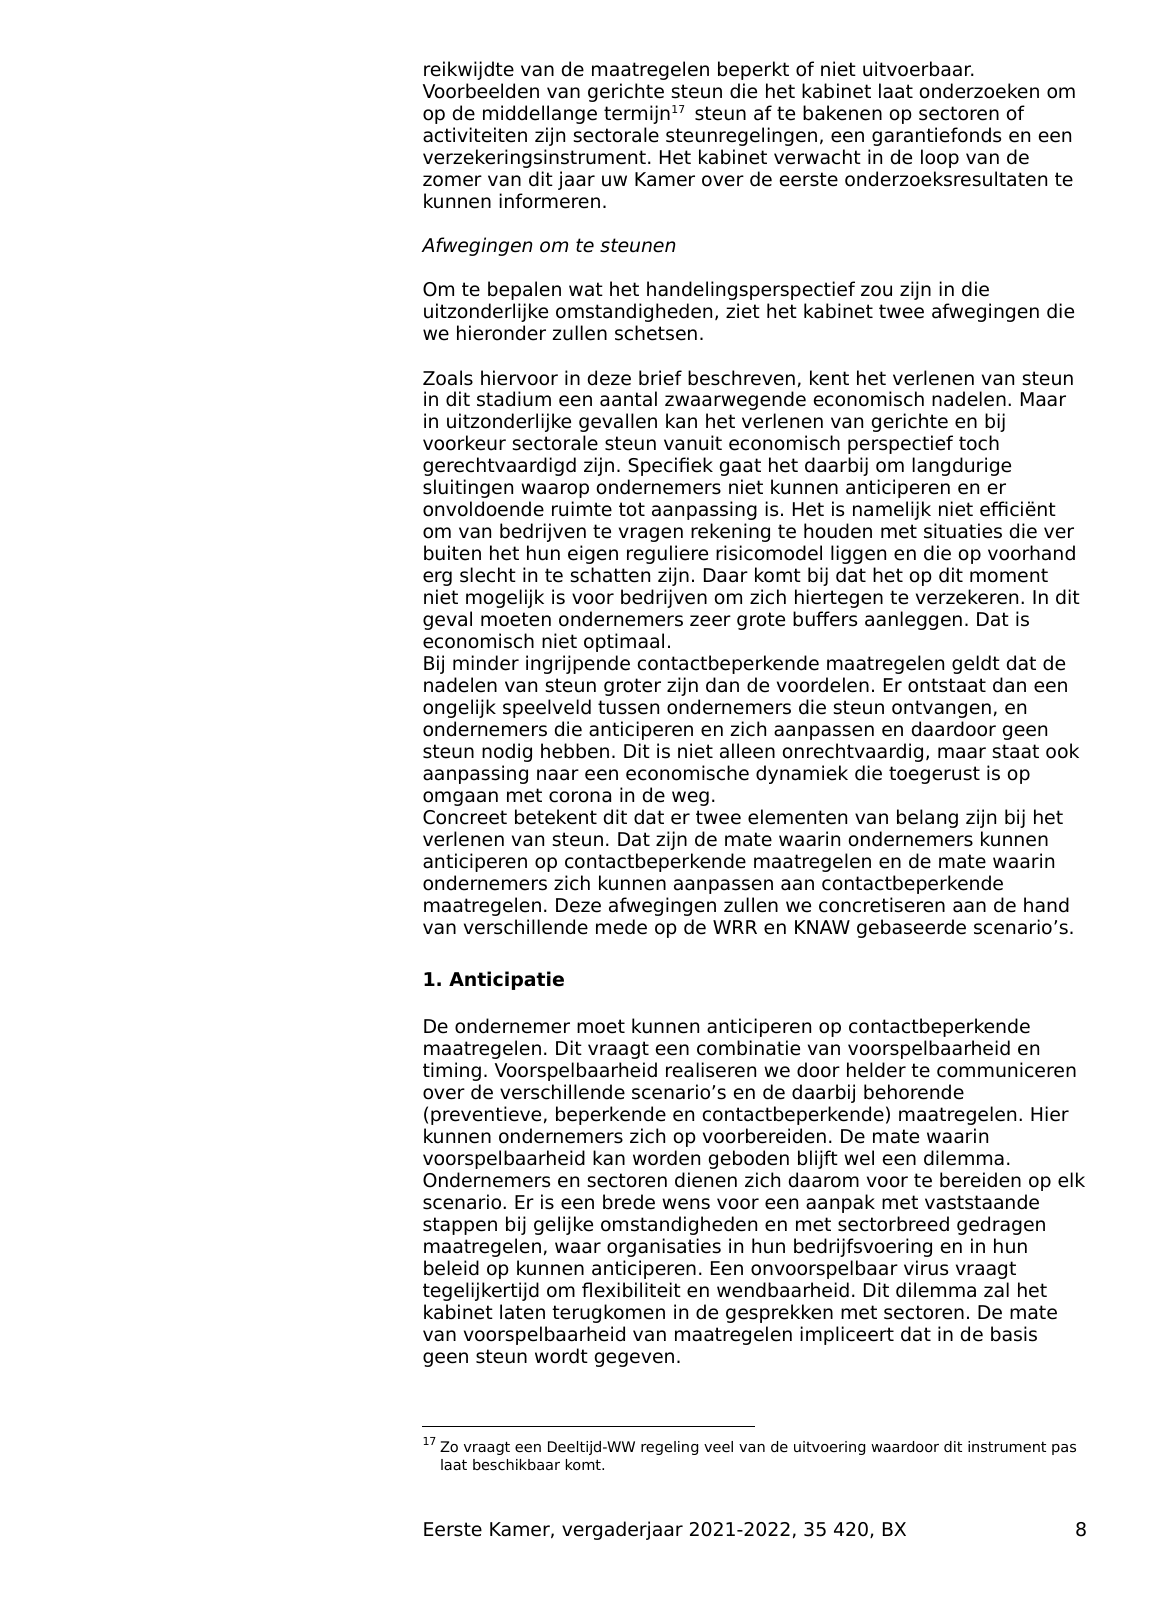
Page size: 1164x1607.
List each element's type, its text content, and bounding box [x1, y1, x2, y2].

text reikwijdte van de maatregelen beperkt of niet uitvoerbaar. Voorbeelden van gerichte steun die het kabinet laat onderzoeken om op de middellange termijn steun af te bakenen op sectoren of activiteiten zijn sectorale steunregelingen, een garantiefonds en een verzekeringsinstrument. Het kabinet verwacht in de loop van de zomer van dit jaar uw Kamer over de eerste onderzoeksresultaten te kunnen informeren. [422, 59, 1087, 213]
subtitle Afwegingen om te steunen [422, 235, 1087, 257]
text Zo vraagt een Deeltijd-WW regeling veel van de uitvoering waardoor dit instrument pas laat beschikbaar komt. [422, 1435, 1087, 1474]
text Bij minder ingrijpende contactbeperkende maatregelen geldt dat de nadelen van steun groter zijn dan de voordelen. Er ontstaat dan een ongelijk speelveld tussen ondernemers die steun ontvangen, en ondernemers die anticiperen en zich aanpassen en daardoor geen steun nodig hebben. Dit is niet alleen onrechtvaardig, maar staat ook aanpassing naar een economische dynamiek die toegerust is op omgaan met corona in de weg. [422, 653, 1087, 807]
text Concreet betekent dit dat er twee elementen van belang zijn bij het verlenen van steun. Dat zijn de mate waarin ondernemers kunnen anticiperen op contactbeperkende maatregelen en de mate waarin ondernemers zich kunnen aanpassen aan contactbeperkende maatregelen. Deze afwegingen zullen we concretiseren aan de hand van verschillende mede op de WRR en KNAW gebaseerde scenario’s. [422, 807, 1087, 939]
text De ondernemer moet kunnen anticiperen op contactbeperkende maatregelen. Dit vraagt een combinatie van voorspelbaarheid en timing. Voorspelbaarheid realiseren we door helder te communiceren over de verschillende scenario’s en de daarbij behorende (preventieve, beperkende en contactbeperkende) maatregelen. Hier kunnen ondernemers zich op voorbereiden. De mate waarin voorspelbaarheid kan worden geboden blijft wel een dilemma. Ondernemers en sectoren dienen zich daarom voor te bereiden op elk scenario. Er is een brede wens voor een aanpak met vaststaande stappen bij gelijke omstandigheden en met sectorbreed gedragen maatregelen, waar organisaties in hun bedrijfsvoering en in hun beleid op kunnen anticiperen. Een onvoorspelbaar virus vraagt tegelijkertijd om flexibiliteit en wendbaarheid. Dit dilemma zal het kabinet laten terugkomen in de gesprekken met sectoren. De mate van voorspelbaarheid van maatregelen impliceert dat in de basis geen steun wordt gegeven. [422, 1016, 1087, 1367]
subtitle 1. Anticipatie [422, 969, 1087, 991]
text Om te bepalen wat het handelingsperspectief zou zijn in die uitzonderlijke omstandigheden, ziet het kabinet twee afwegingen die we hieronder zullen schetsen. [422, 279, 1087, 345]
text Zoals hiervoor in deze brief beschreven, kent het verlenen van steun in dit stadium een aantal zwaarwegende economisch nadelen. Maar in uitzonderlijke gevallen kan het verlenen van gerichte en bij voorkeur sectorale steun vanuit economisch perspectief toch gerechtvaardigd zijn. Specifiek gaat het daarbij om langdurige sluitingen waarop ondernemers niet kunnen anticiperen en er onvoldoende ruimte tot aanpassing is. Het is namelijk niet efficiënt om van bedrijven te vragen rekening te houden met situaties die ver buiten het hun eigen reguliere risicomodel liggen en die op voorhand erg slecht in te schatten zijn. Daar komt bij dat het op dit moment niet mogelijk is voor bedrijven om zich hiertegen te verzekeren. In dit geval moeten ondernemers zeer grote buffers aanleggen. Dat is economisch niet optimaal. [422, 367, 1087, 653]
